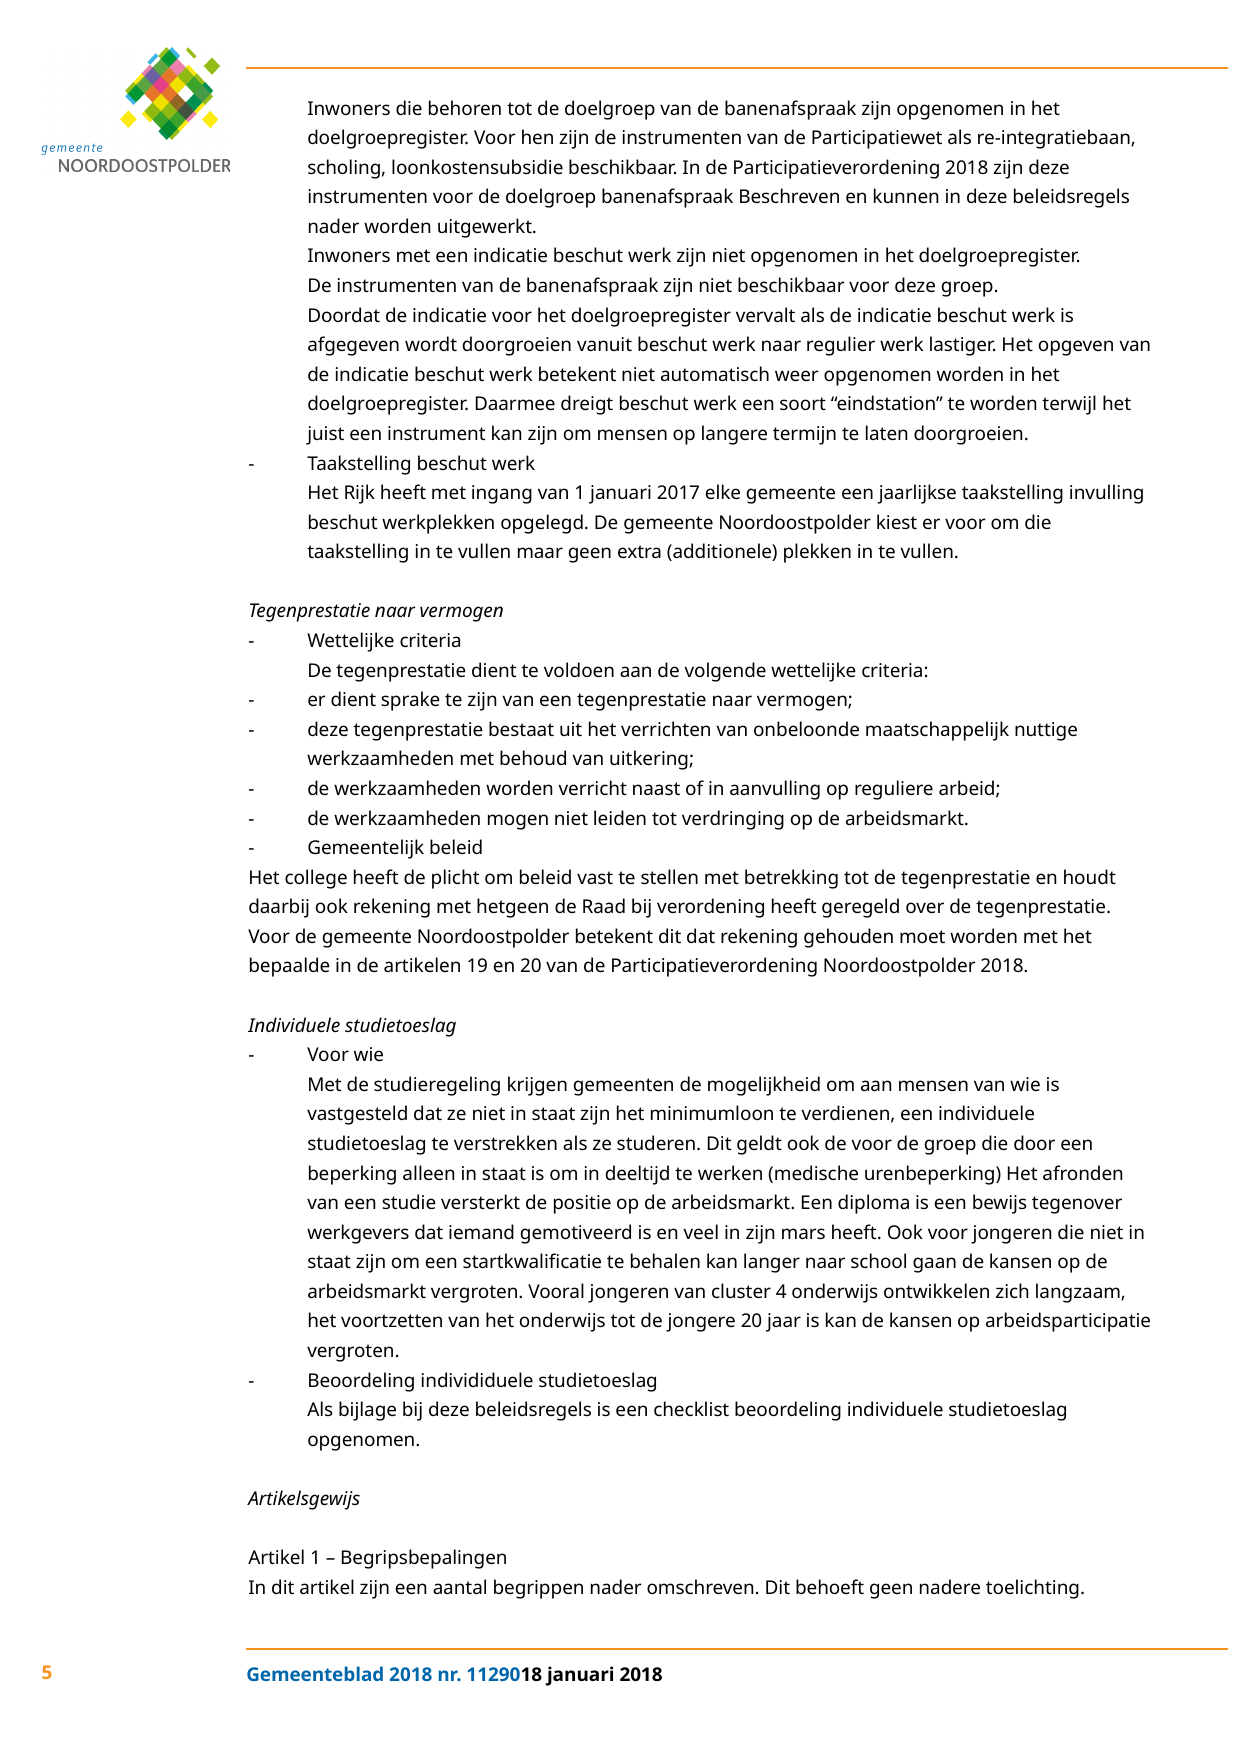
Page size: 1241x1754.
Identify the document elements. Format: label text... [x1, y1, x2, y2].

list Voor wie [248, 1041, 1152, 1067]
list Gemeentelijk beleid [248, 834, 1152, 860]
list er dient sprake te zijn van een tegenprestatie naar vermogen; [248, 686, 1152, 712]
text Het college heeft de plicht om beleid vast te stellen met betrekking tot de tegenprestatie en houdt daarbij ook rekening met hetgeen de Raad bij verordening heeft geregeld over de tegenprestatie. Voor de gemeente Noordoostpolder betekent dit dat rekening gehouden moet worden met het bepaalde in de artikelen 19 en 20 van de Participatieverordening Noordoostpolder 2018. [248, 864, 1152, 978]
picture [41, 47, 231, 172]
list De instrumenten van de banenafspraak zijn niet beschikbaar voor deze groep. [248, 272, 1152, 298]
list Wettelijke criteria [248, 627, 1152, 653]
list Inwoners met een indicatie beschut werk zijn niet opgenomen in het doelgroepregister. [248, 243, 1152, 268]
list Taakstelling beschut werk [248, 450, 1152, 476]
text Individuele studietoeslag [248, 1012, 1152, 1038]
list Beoordeling individiduele studietoeslag [248, 1367, 1152, 1393]
list Het Rijk heeft met ingang van 1 januari 2017 elke gemeente een jaarlijkse taakstelling invulling beschut werkplekken opgelegd. De gemeente Noordoostpolder kiest er voor om die taakstelling in te vullen maar geen extra (additionele) plekken in te vullen. [248, 479, 1152, 564]
text Artikelsgewijs [248, 1485, 1152, 1511]
list De tegenprestatie dient te voldoen aan de volgende wettelijke criteria: [248, 657, 1152, 683]
list de werkzaamheden mogen niet leiden tot verdringing op de arbeidsmarkt. [248, 805, 1152, 831]
list Inwoners die behoren tot de doelgroep van de banenafspraak zijn opgenomen in het doelgroepregister. Voor hen zijn de instrumenten van de Participatiewet als re-integratiebaan, scholing, loonkostensubsidie beschikbaar. In de Participatieverordening 2018 zijn deze instrumenten voor de doelgroep banenafspraak Beschreven en kunnen in deze beleidsregels nader worden uitgewerkt. [248, 95, 1152, 239]
list deze tegenprestatie bestaat uit het verrichten van onbeloonde maatschappelijk nuttige werkzaamheden met behoud van uitkering; [248, 716, 1152, 771]
list de werkzaamheden worden verricht naast of in aanvulling op reguliere arbeid; [248, 775, 1152, 801]
list Doordat de indicatie voor het doelgroepregister vervalt als de indicatie beschut werk is afgegeven wordt doorgroeien vanuit beschut werk naar regulier werk lastiger. Het opgeven van de indicatie beschut werk betekent niet automatisch weer opgenomen worden in het doelgroepregister. Daarmee dreigt beschut werk een soort “eindstation” te worden terwijl het juist een instrument kan zijn om mensen op langere termijn te laten doorgroeien. [248, 302, 1152, 446]
text In dit artikel zijn een aantal begrippen nader omschreven. Dit behoeft geen nadere toelichting. [248, 1574, 1152, 1600]
text Artikel 1 – Begripsbepalingen [248, 1544, 1152, 1570]
list Als bijlage bij deze beleidsregels is een checklist beoordeling individuele studietoeslag opgenomen. [248, 1396, 1152, 1452]
text Tegenprestatie naar vermogen [248, 598, 1152, 623]
list Met de studieregeling krijgen gemeenten de mogelijkheid om aan mensen van wie is vastgesteld dat ze niet in staat zijn het minimumloon te verdienen, een individuele studietoeslag te verstrekken als ze studeren. Dit geldt ook de voor de groep die door een beperking alleen in staat is om in deeltijd te werken (medische urenbeperking) Het afronden van een studie versterkt de positie op de arbeidsmarkt. Een diploma is een bewijs tegenover werkgevers dat iemand gemotiveerd is en veel in zijn mars heeft. Ook voor jongeren die niet in staat zijn om een startkwalificatie te behalen kan langer naar school gaan de kansen op de arbeidsmarkt vergroten. Vooral jongeren van cluster 4 onderwijs ontwikkelen zich langzaam, het voortzetten van het onderwijs tot de jongere 20 jaar is kan de kansen op arbeidsparticipatie vergroten. [248, 1071, 1152, 1363]
